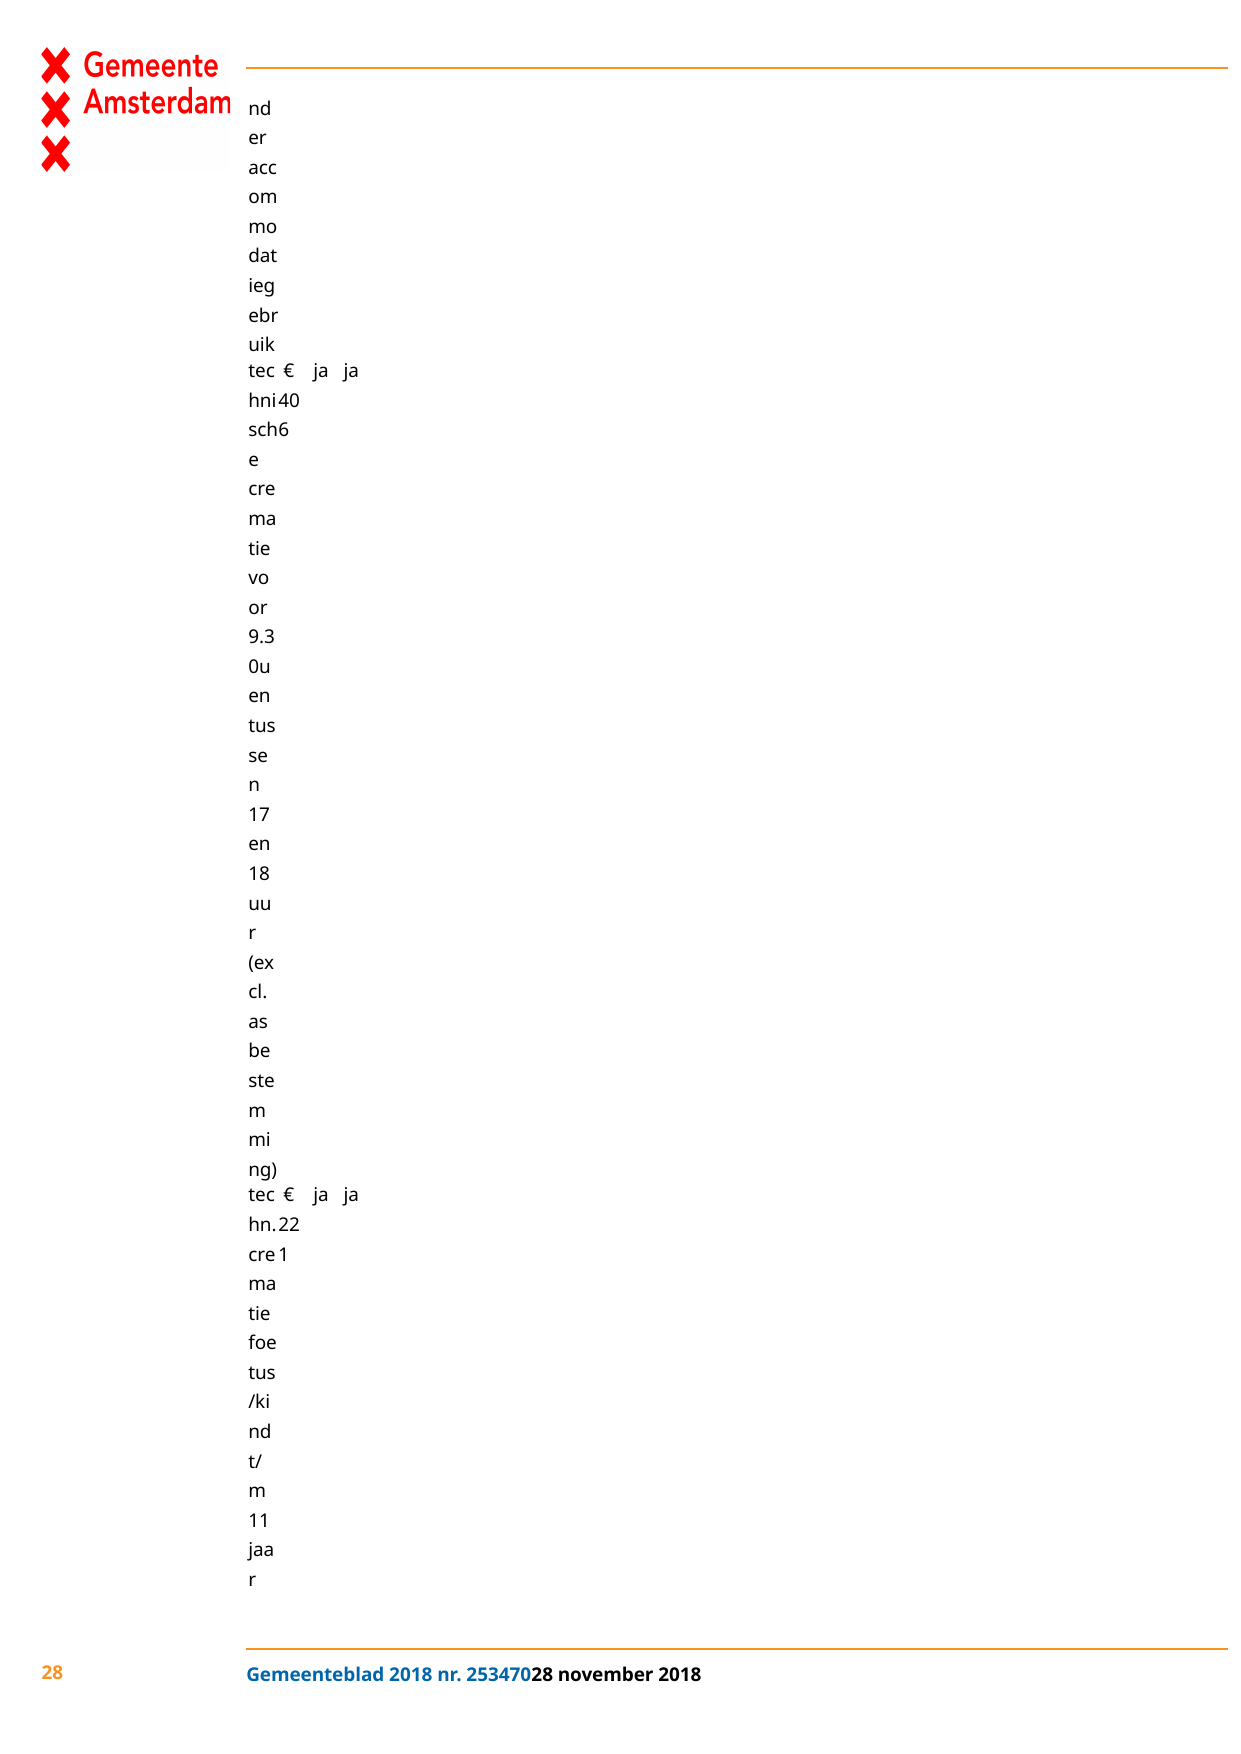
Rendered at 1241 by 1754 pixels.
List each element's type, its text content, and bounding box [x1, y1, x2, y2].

table_cell [399, 95, 429, 357]
table_cell [399, 1182, 429, 1592]
table_cell [278, 95, 308, 357]
table_cell [369, 357, 398, 1182]
table_cell nder accommodatiegebruik [248, 95, 278, 357]
table_cell € 221 [278, 1182, 308, 1592]
table_cell ja [338, 357, 368, 1182]
table_cell [399, 357, 429, 1182]
table_cell [308, 95, 338, 357]
table_cell ja [338, 1182, 368, 1592]
table_cell techn.crematie foetus/kind t/m 11 jaar [248, 1182, 278, 1592]
table_cell [369, 1182, 398, 1592]
table_cell ja [308, 357, 338, 1182]
table_cell € 406 [278, 357, 308, 1182]
table_cell ja [308, 1182, 338, 1592]
table_cell technische crematie voor 9.30u en tussen 17 en 18uur (excl. asbestemming) [248, 357, 278, 1182]
table_cell [338, 95, 368, 357]
table_cell [369, 95, 398, 357]
picture [41, 47, 231, 172]
